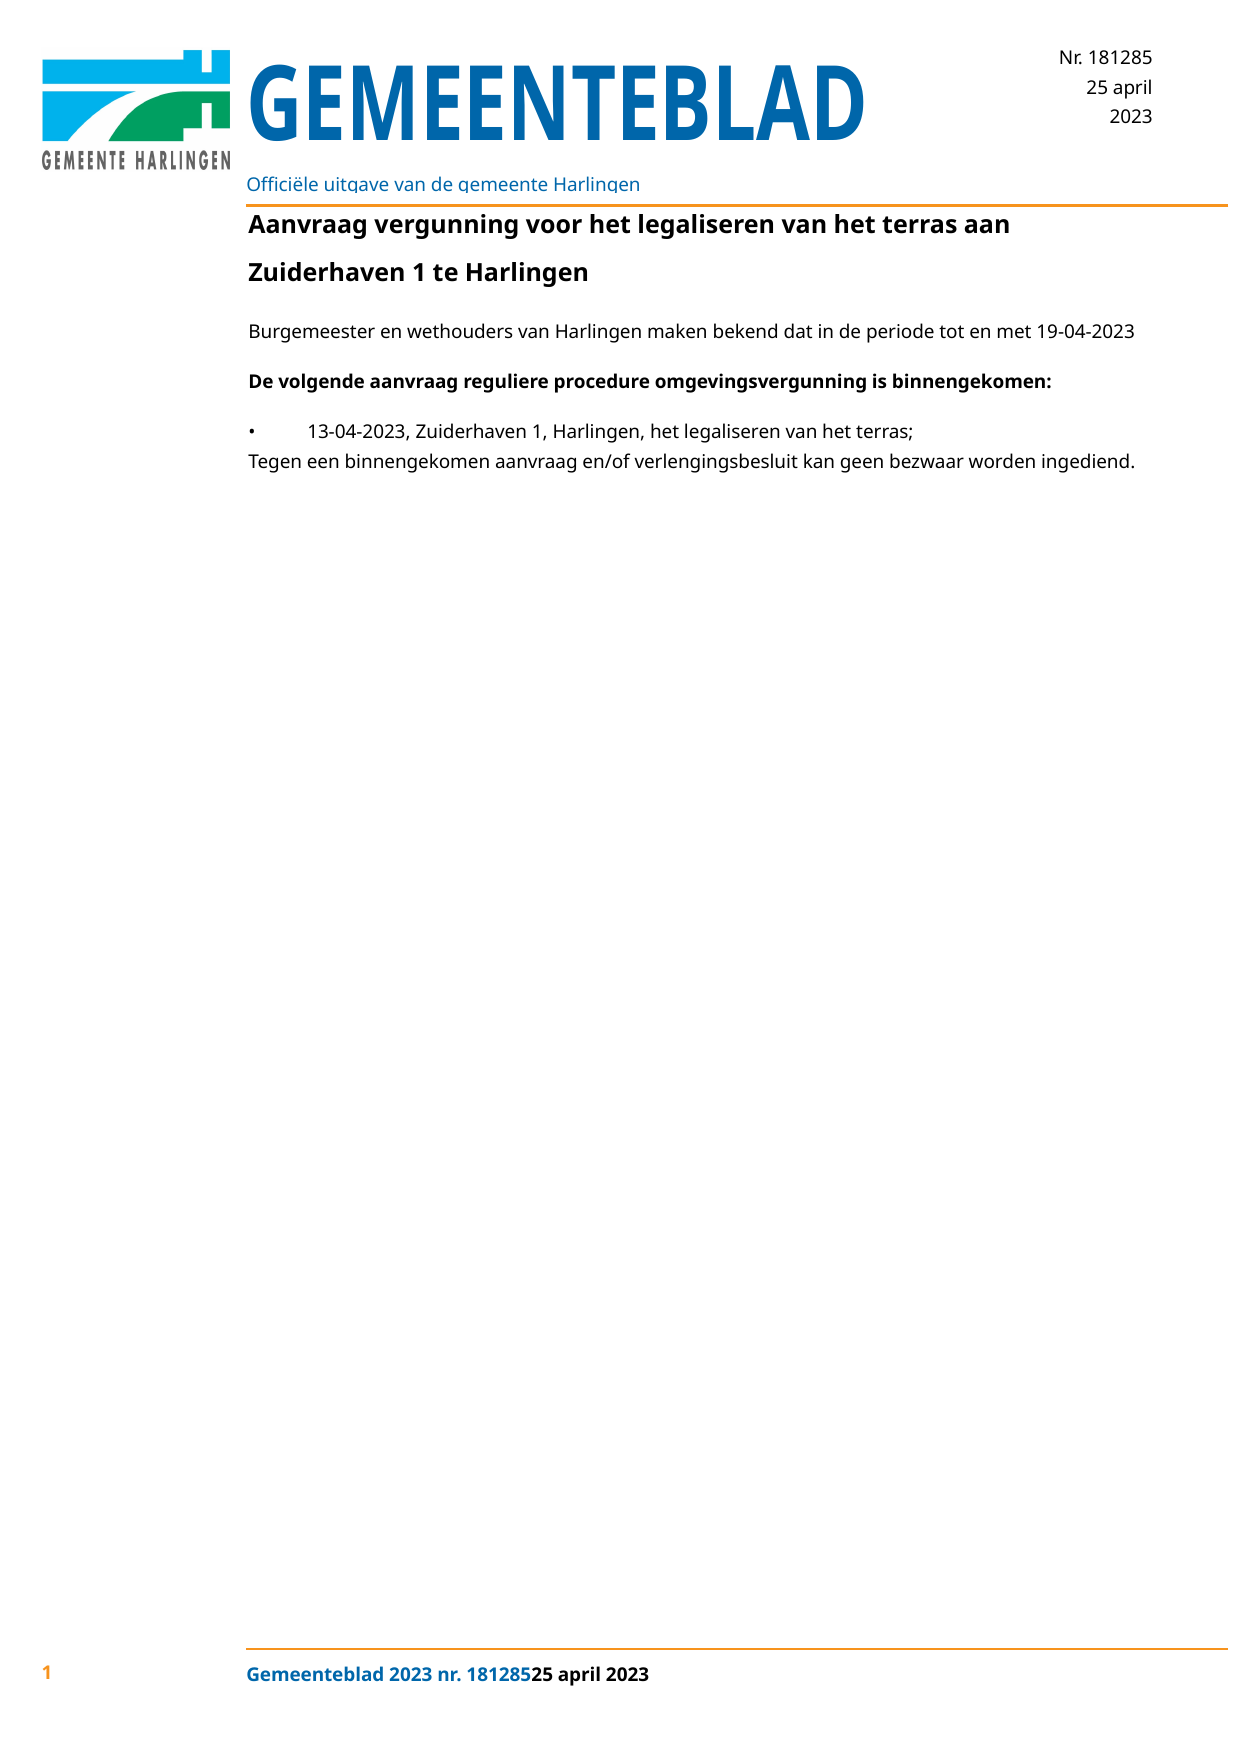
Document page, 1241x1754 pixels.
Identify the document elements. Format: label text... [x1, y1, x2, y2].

list 13-04-2023, Zuiderhaven 1, Harlingen, het legaliseren van het terras; [248, 419, 1152, 444]
picture [41, 47, 231, 172]
text Tegen een binnengekomen aanvraag en/of verlengingsbesluit kan geen bezwaar worden ingediend. [248, 448, 1152, 474]
text Burgemeester en wethouders van Harlingen maken bekend dat in de periode tot en met 19-04-2023 [248, 318, 1152, 344]
text Aanvraag vergunning voor het legaliseren van het terras aan Zuiderhaven 1 te Harlingen [248, 207, 1152, 288]
text De volgende aanvraag reguliere procedure omgevingsvergunning is binnengekomen: [248, 368, 1152, 394]
